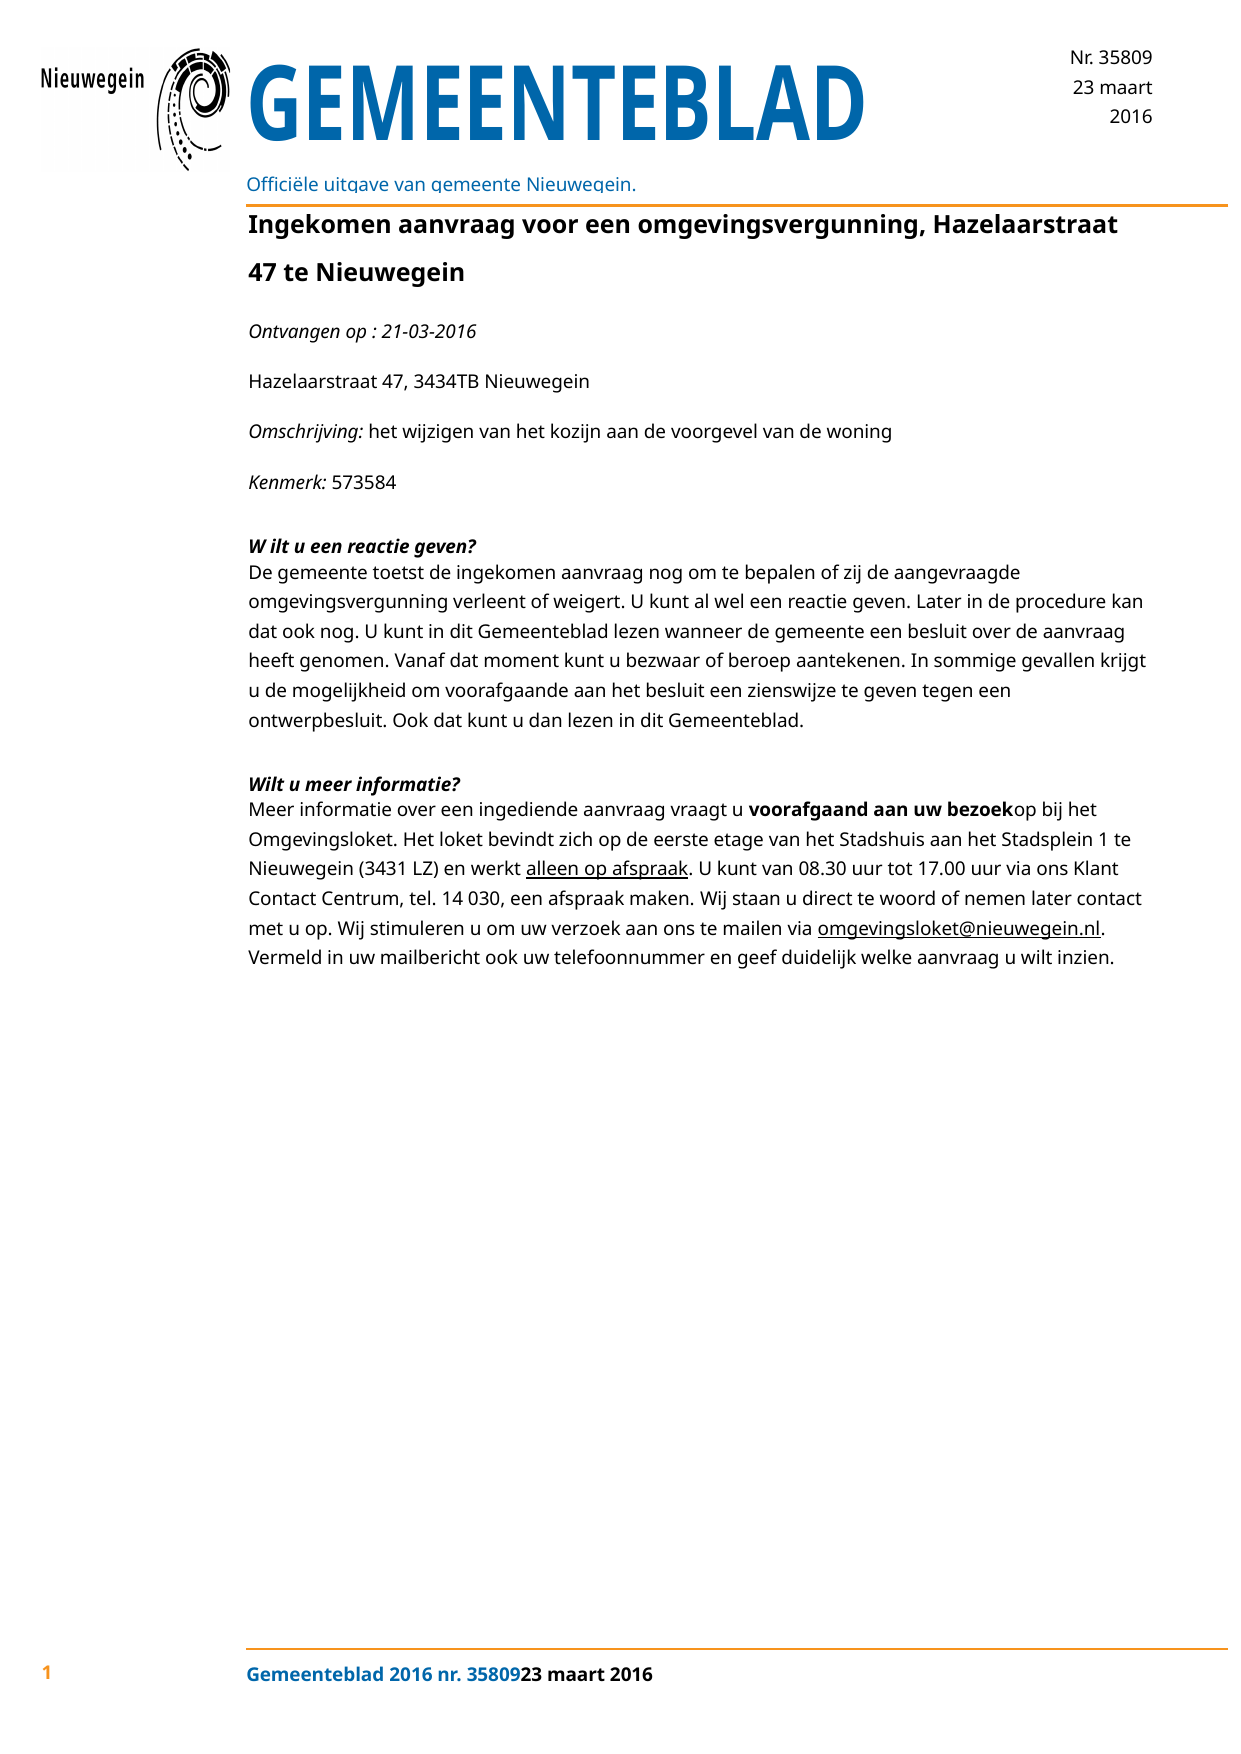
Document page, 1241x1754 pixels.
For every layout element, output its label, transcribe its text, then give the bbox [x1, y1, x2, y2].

text Meer informatie over een ingediende aanvraag vraagt u voorafgaand aan uw bezoekop bij het Omgevingsloket. Het loket bevindt zich op de eerste etage van het Stadshuis aan het Stadsplein 1 te Nieuwegein (3431 LZ) en werkt alleen op afspraak. U kunt van 08.30 uur tot 17.00 uur via ons Klant Contact Centrum, tel. 14 030, een afspraak maken. Wij staan u direct te woord of nemen later contact met u op. Wij stimuleren u om uw verzoek aan ons te mailen via omgevingsloket@nieuwegein.nl. Vermeld in uw mailbericht ook uw telefoonnummer en geef duidelijk welke aanvraag u wilt inzien. [248, 796, 1152, 970]
text Ingekomen aanvraag voor een omgevingsvergunning, Hazelaarstraat 47 te Nieuwegein [248, 207, 1152, 288]
text De gemeente toetst de ingekomen aanvraag nog om te bepalen of zij de aangevraagde omgevingsvergunning verleent of weigert. U kunt al wel een reactie geven. Later in de procedure kan dat ook nog. U kunt in dit Gemeenteblad lezen wanneer de gemeente een besluit over de aanvraag heeft genomen. Vanaf dat moment kunt u bezwaar of beroep aantekenen. In sommige gevallen krijgt u de mogelijkheid om voorafgaande aan het besluit een zienswijze te geven tegen een ontwerpbesluit. Ook dat kunt u dan lezen in dit Gemeenteblad. [248, 559, 1152, 732]
picture [41, 47, 231, 172]
text W ilt u een reactie geven? [248, 533, 1152, 559]
text Hazelaarstraat 47, 3434TB Nieuwegein [248, 368, 1152, 394]
text Kenmerk: 573584 [248, 469, 1152, 495]
text Ontvangen op : 21-03-2016 [248, 318, 1152, 344]
text Wilt u meer informatie? [248, 771, 1152, 796]
text Omschrijving: het wijzigen van het kozijn aan de voorgevel van de woning [248, 419, 1152, 444]
